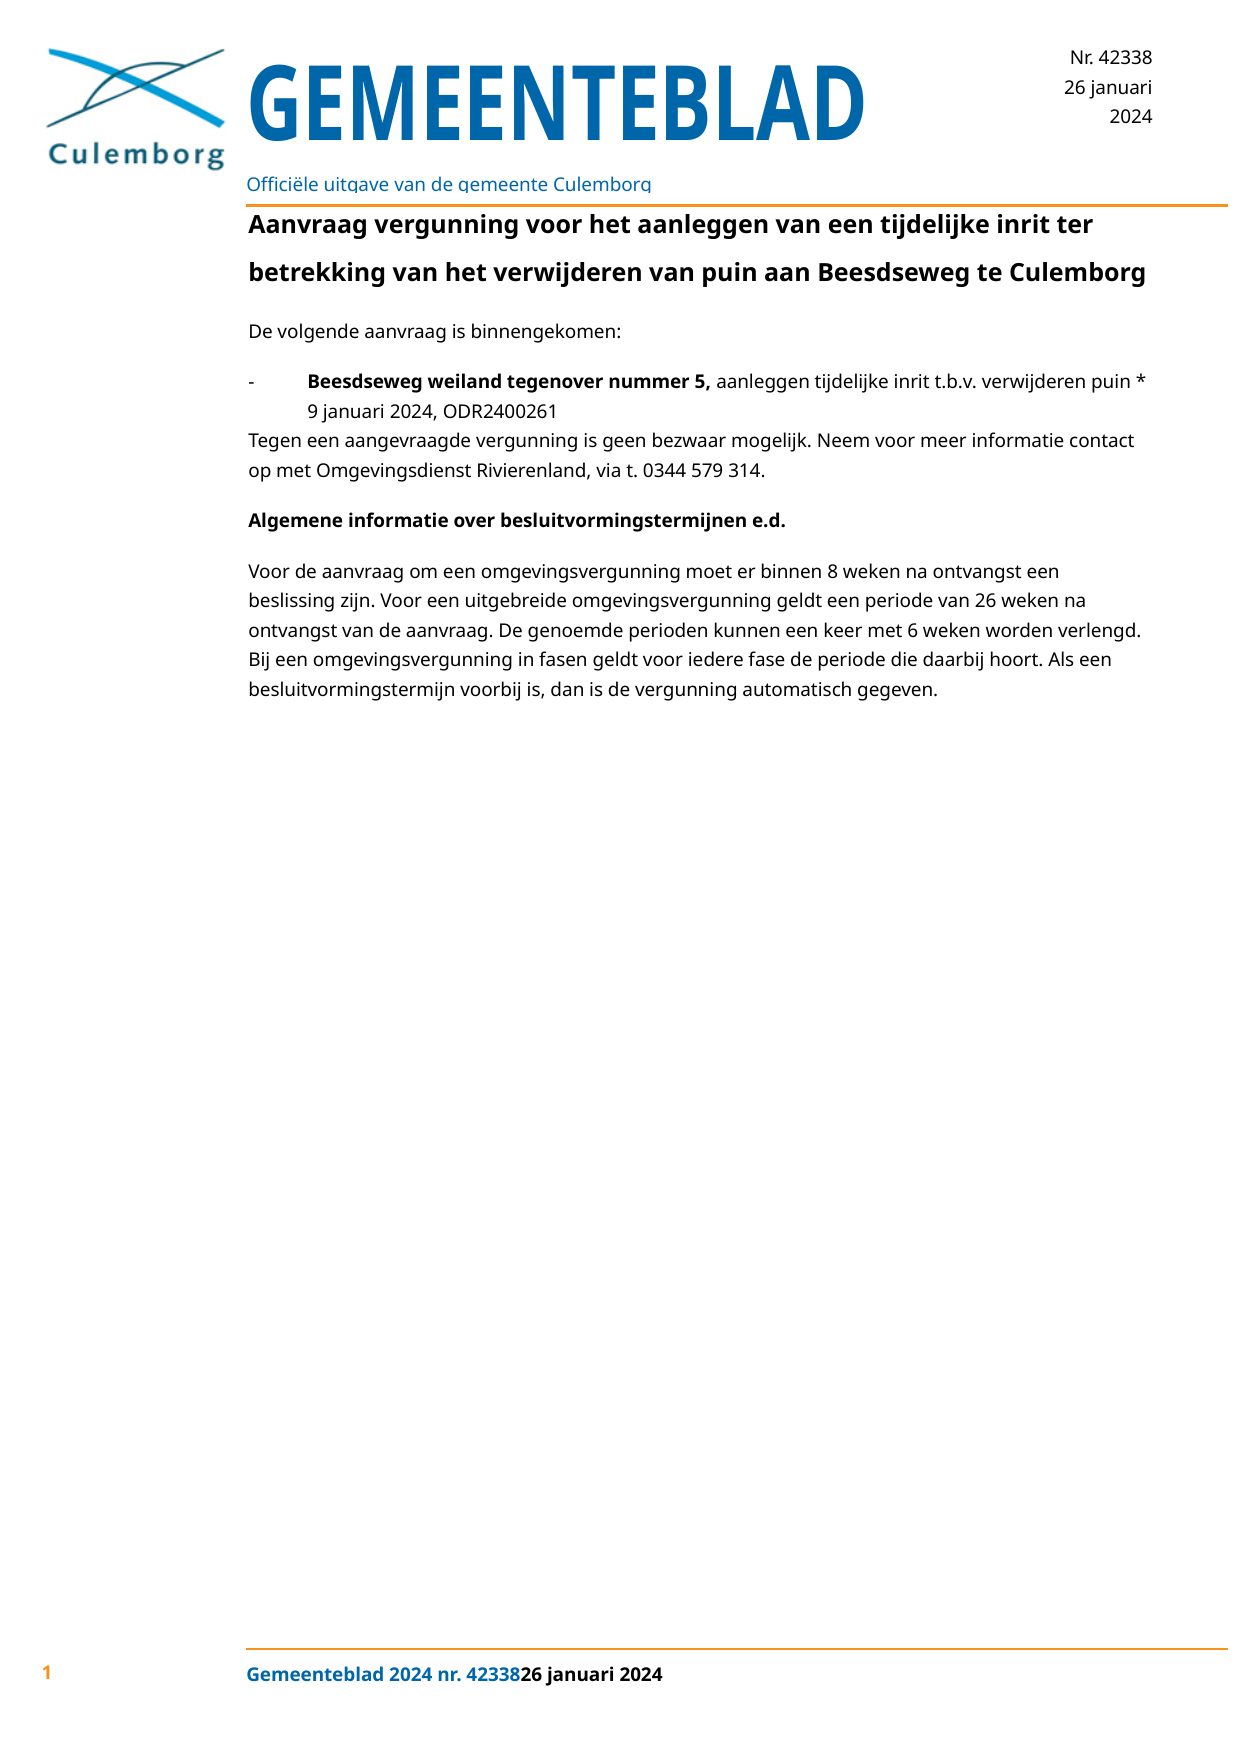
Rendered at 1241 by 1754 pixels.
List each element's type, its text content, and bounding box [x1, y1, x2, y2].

picture [41, 47, 231, 172]
text De volgende aanvraag is binnengekomen: [248, 318, 1152, 344]
text Algemene informatie over besluitvormingstermijnen e.d. [248, 507, 1152, 533]
text Voor de aanvraag om een omgevingsvergunning moet er binnen 8 weken na ontvangst een beslissing zijn. Voor een uitgebreide omgevingsvergunning geldt een periode van 26 weken na ontvangst van de aanvraag. De genoemde perioden kunnen een keer met 6 weken worden verlengd. Bij een omgevingsvergunning in fasen geldt voor iedere fase de periode die daarbij hoort. Als een besluitvormingstermijn voorbij is, dan is de vergunning automatisch gegeven. [248, 558, 1152, 702]
text Tegen een aangevraagde vergunning is geen bezwaar mogelijk. Neem voor meer informatie contact op met Omgevingsdienst Rivierenland, via t. 0344 579 314. [248, 427, 1152, 483]
list Beesdseweg weiland tegenover nummer 5, aanleggen tijdelijke inrit t.b.v. verwijderen puin * 9 januari 2024, ODR2400261 [248, 368, 1152, 424]
text Aanvraag vergunning voor het aanleggen van een tijdelijke inrit ter betrekking van het verwijderen van puin aan Beesdseweg te Culemborg [248, 207, 1152, 288]
